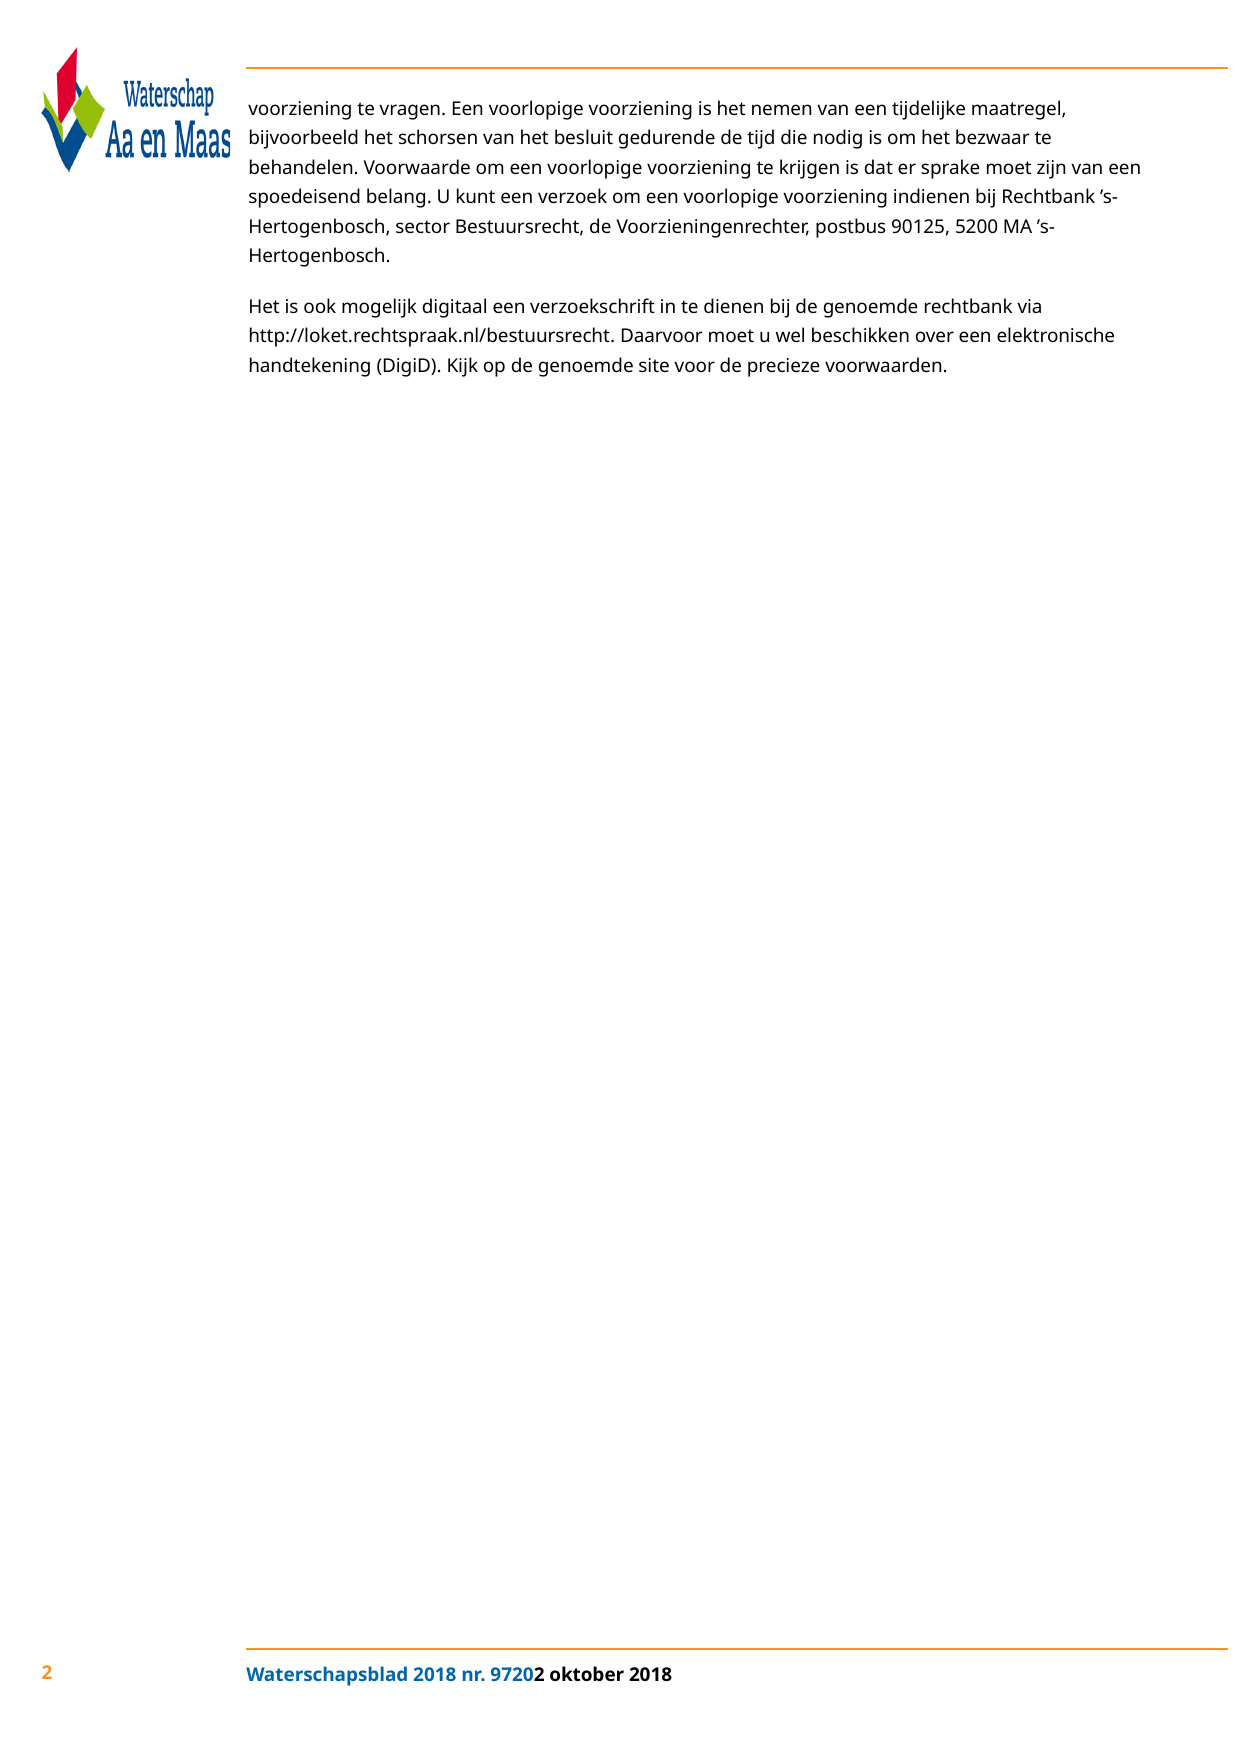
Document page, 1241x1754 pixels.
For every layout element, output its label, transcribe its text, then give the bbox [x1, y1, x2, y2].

text voorziening te vragen. Een voorlopige voorziening is het nemen van een tijdelijke maatregel, bijvoorbeeld het schorsen van het besluit gedurende de tijd die nodig is om het bezwaar te behandelen. Voorwaarde om een voorlopige voorziening te krijgen is dat er sprake moet zijn van een spoedeisend belang. U kunt een verzoek om een voorlopige voorziening indienen bij Rechtbank ’s-Hertogenbosch, sector Bestuursrecht, de Voorzieningenrechter, postbus 90125, 5200 MA ’s-Hertogenbosch. [248, 95, 1152, 268]
text Het is ook mogelijk digitaal een verzoekschrift in te dienen bij de genoemde rechtbank via http://loket.rechtspraak.nl/bestuursrecht. Daarvoor moet u wel beschikken over een elektronische handtekening (DigiD). Kijk op de genoemde site voor de precieze voorwaarden. [248, 293, 1152, 378]
picture [41, 47, 231, 172]
